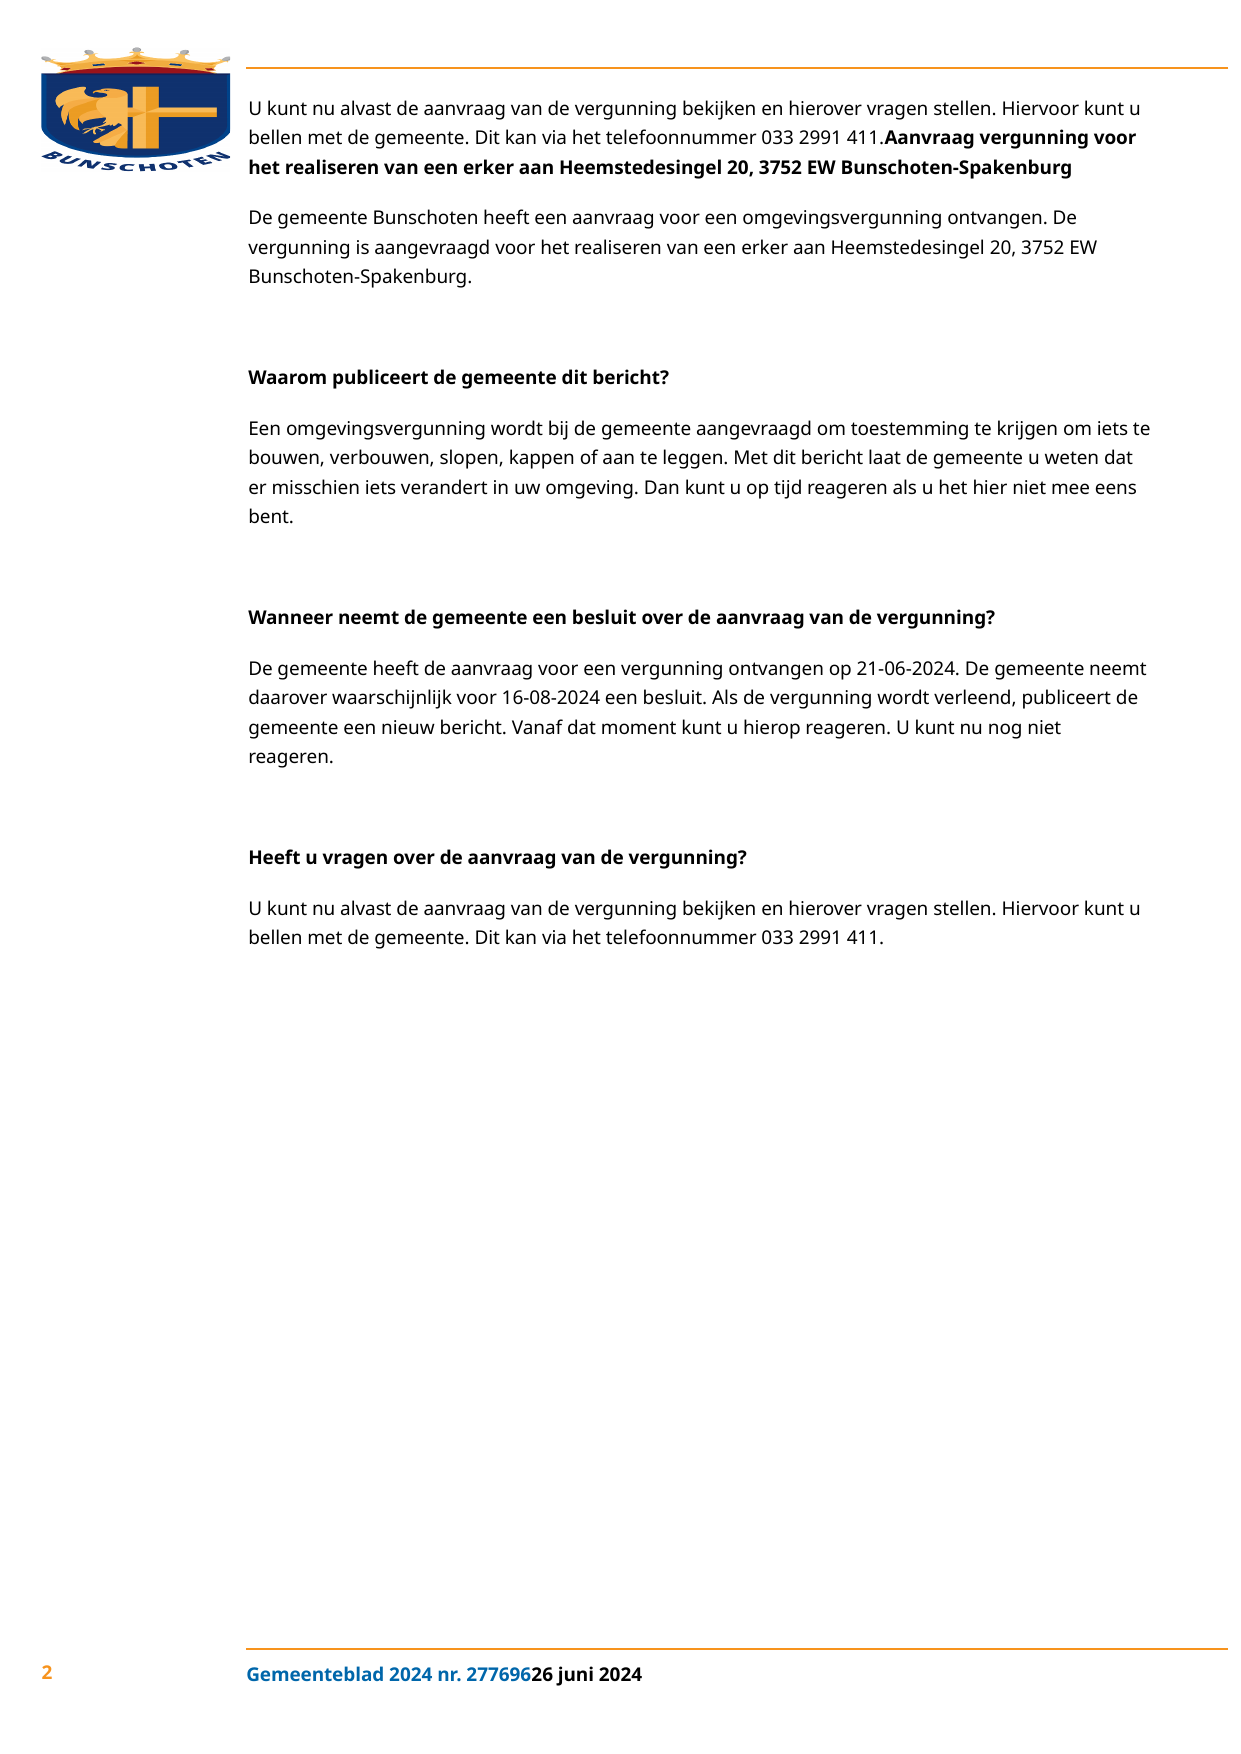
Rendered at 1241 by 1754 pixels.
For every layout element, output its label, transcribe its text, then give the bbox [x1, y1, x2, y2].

text Heeft u vragen over de aanvraag van de vergunning? [248, 844, 1152, 870]
text U kunt nu alvast de aanvraag van de vergunning bekijken en hierover vragen stellen. Hiervoor kunt u bellen met de gemeente. Dit kan via het telefoonnummer 033 2991 411.Aanvraag vergunning voor het realiseren van een erker aan Heemstedesingel 20, 3752 EW Bunschoten-Spakenburg [248, 95, 1152, 180]
text De gemeente heeft de aanvraag voor een vergunning ontvangen op 21-06-2024. De gemeente neemt daarover waarschijnlijk voor 16-08-2024 een besluit. Als de vergunning wordt verleend, publiceert de gemeente een nieuw bericht. Vanaf dat moment kunt u hierop reageren. U kunt nu nog niet reageren. [248, 655, 1152, 769]
picture [41, 47, 231, 172]
text Wanneer neemt de gemeente een besluit over de aanvraag van de vergunning? [248, 604, 1152, 630]
text Een omgevingsvergunning wordt bij de gemeente aangevraagd om toestemming te krijgen om iets te bouwen, verbouwen, slopen, kappen of aan te leggen. Met dit bericht laat de gemeente u weten dat er misschien iets verandert in uw omgeving. Dan kunt u op tijd reageren als u het hier niet mee eens bent. [248, 415, 1152, 529]
text Waarom publiceert de gemeente dit bericht? [248, 364, 1152, 390]
text De gemeente Bunschoten heeft een aanvraag voor een omgevingsvergunning ontvangen. De vergunning is aangevraagd voor het realiseren van een erker aan Heemstedesingel 20, 3752 EW Bunschoten-Spakenburg. [248, 204, 1152, 289]
text U kunt nu alvast de aanvraag van de vergunning bekijken en hierover vragen stellen. Hiervoor kunt u bellen met de gemeente. Dit kan via het telefoonnummer 033 2991 411. [248, 895, 1152, 950]
